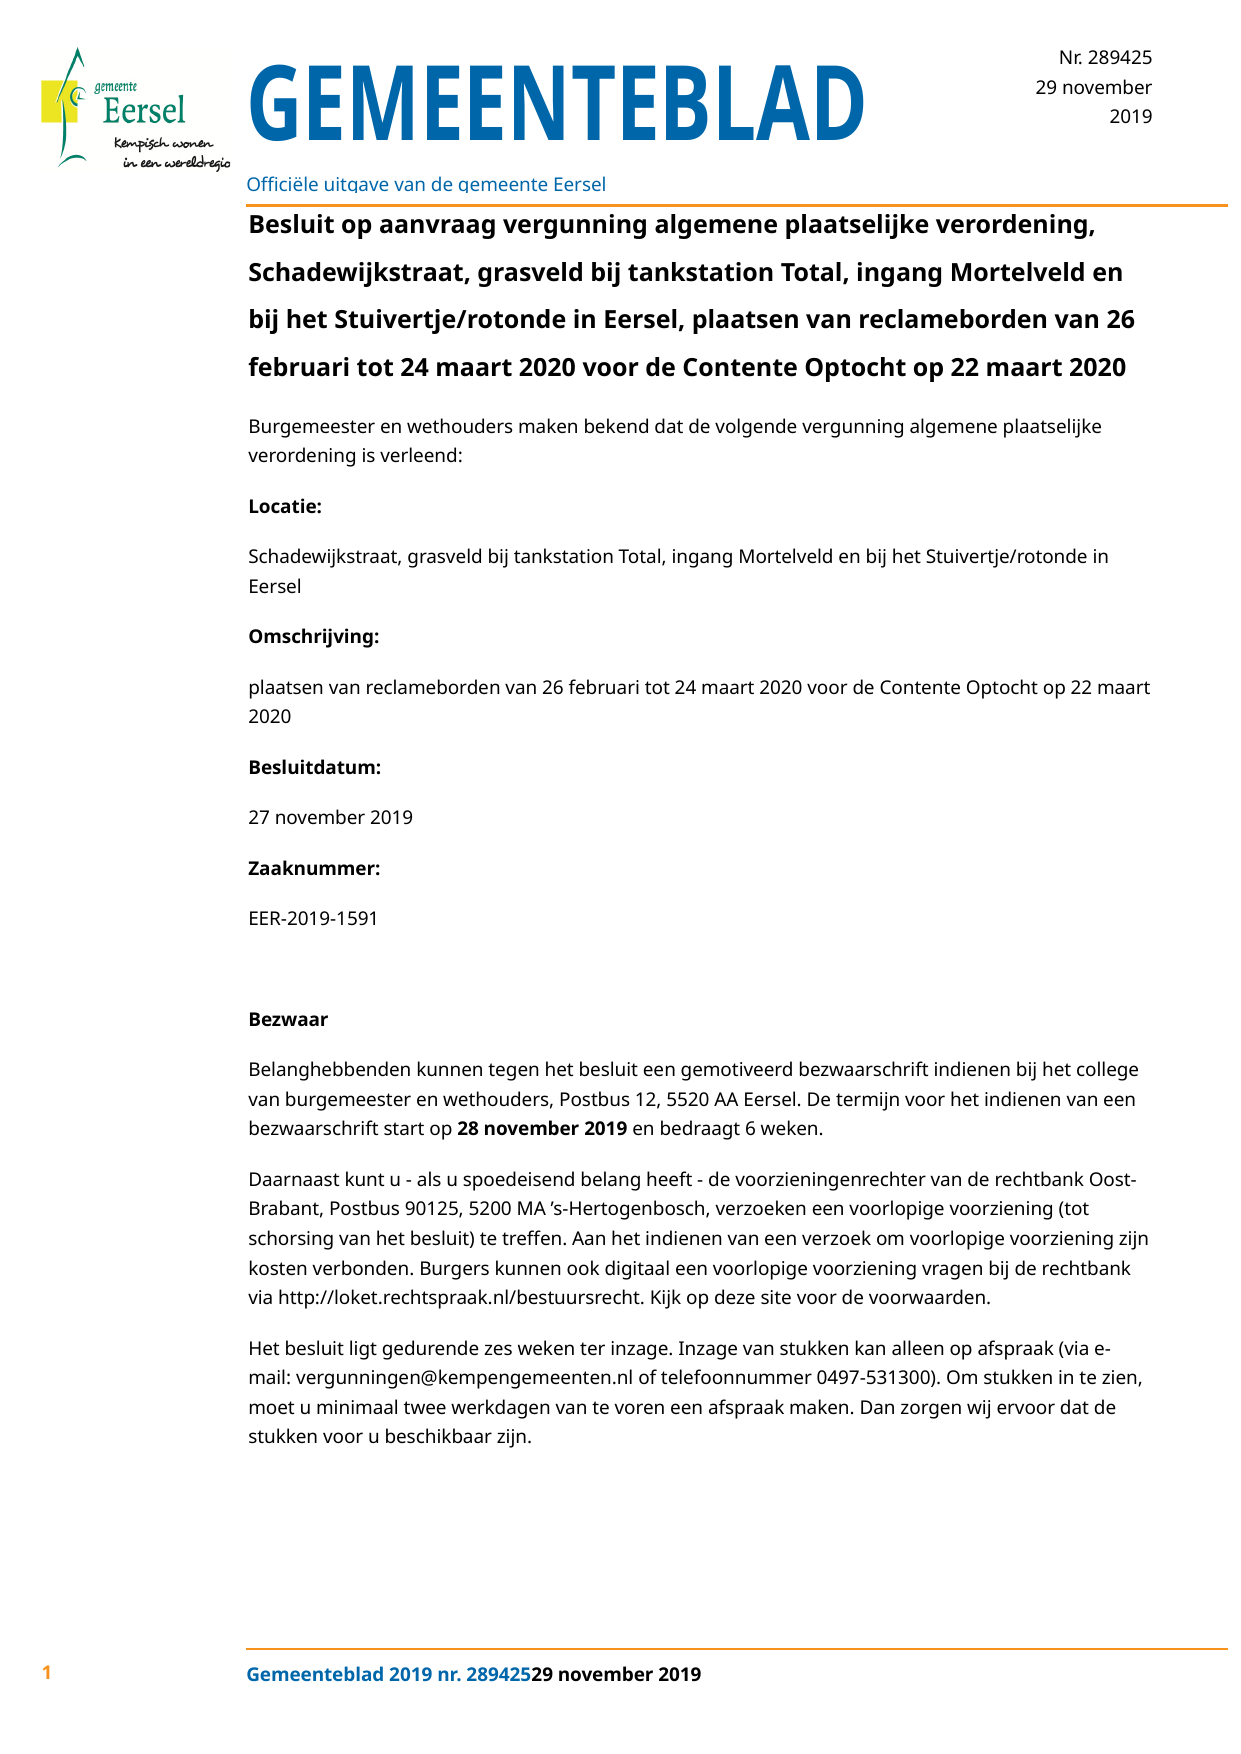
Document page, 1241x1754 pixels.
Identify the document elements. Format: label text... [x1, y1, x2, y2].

text Besluit op aanvraag vergunning algemene plaatselijke verordening, Schadewijkstraat, grasveld bij tankstation Total, ingang Mortelveld en bij het Stuivertje/rotonde in Eersel, plaatsen van reclameborden van 26 februari tot 24 maart 2020 voor de Contente Optocht op 22 maart 2020 [248, 207, 1152, 384]
text Belanghebbenden kunnen tegen het besluit een gemotiveerd bezwaarschrift indienen bij het college van burgemeester en wethouders, Postbus 12, 5520 AA Eersel. De termijn voor het indienen van een bezwaarschrift start op 28 november 2019 en bedraagt 6 weken. [248, 1056, 1152, 1141]
text Burgemeester en wethouders maken bekend dat de volgende vergunning algemene plaatselijke verordening is verleend: [248, 413, 1152, 468]
text Schadewijkstraat, grasveld bij tankstation Total, ingang Mortelveld en bij het Stuivertje/rotonde in Eersel [248, 543, 1152, 599]
text Zaaknummer: [248, 855, 1152, 881]
text Besluitdatum: [248, 754, 1152, 780]
text Omschrijving: [248, 623, 1152, 649]
picture [41, 47, 231, 172]
text Bezwaar [248, 1006, 1152, 1032]
text EER-2019-1591 [248, 905, 1152, 931]
text 27 november 2019 [248, 804, 1152, 830]
text Locatie: [248, 493, 1152, 519]
text Daarnaast kunt u - als u spoedeisend belang heeft - de voorzieningenrechter van de rechtbank Oost-Brabant, Postbus 90125, 5200 MA ’s-Hertogenbosch, verzoeken een voorlopige voorziening (tot schorsing van het besluit) te treffen. Aan het indienen van een verzoek om voorlopige voorziening zijn kosten verbonden. Burgers kunnen ook digitaal een voorlopige voorziening vragen bij de rechtbank via http://loket.rechtspraak.nl/bestuursrecht. Kijk op deze site voor de voorwaarden. [248, 1166, 1152, 1310]
text Het besluit ligt gedurende zes weken ter inzage. Inzage van stukken kan alleen op afspraak (via e-mail: vergunningen@kempengemeenten.nl of telefoonnummer 0497-531300). Om stukken in te zien, moet u minimaal twee werkdagen van te voren een afspraak maken. Dan zorgen wij ervoor dat de stukken voor u beschikbaar zijn. [248, 1335, 1152, 1449]
text plaatsen van reclameborden van 26 februari tot 24 maart 2020 voor de Contente Optocht op 22 maart 2020 [248, 674, 1152, 729]
